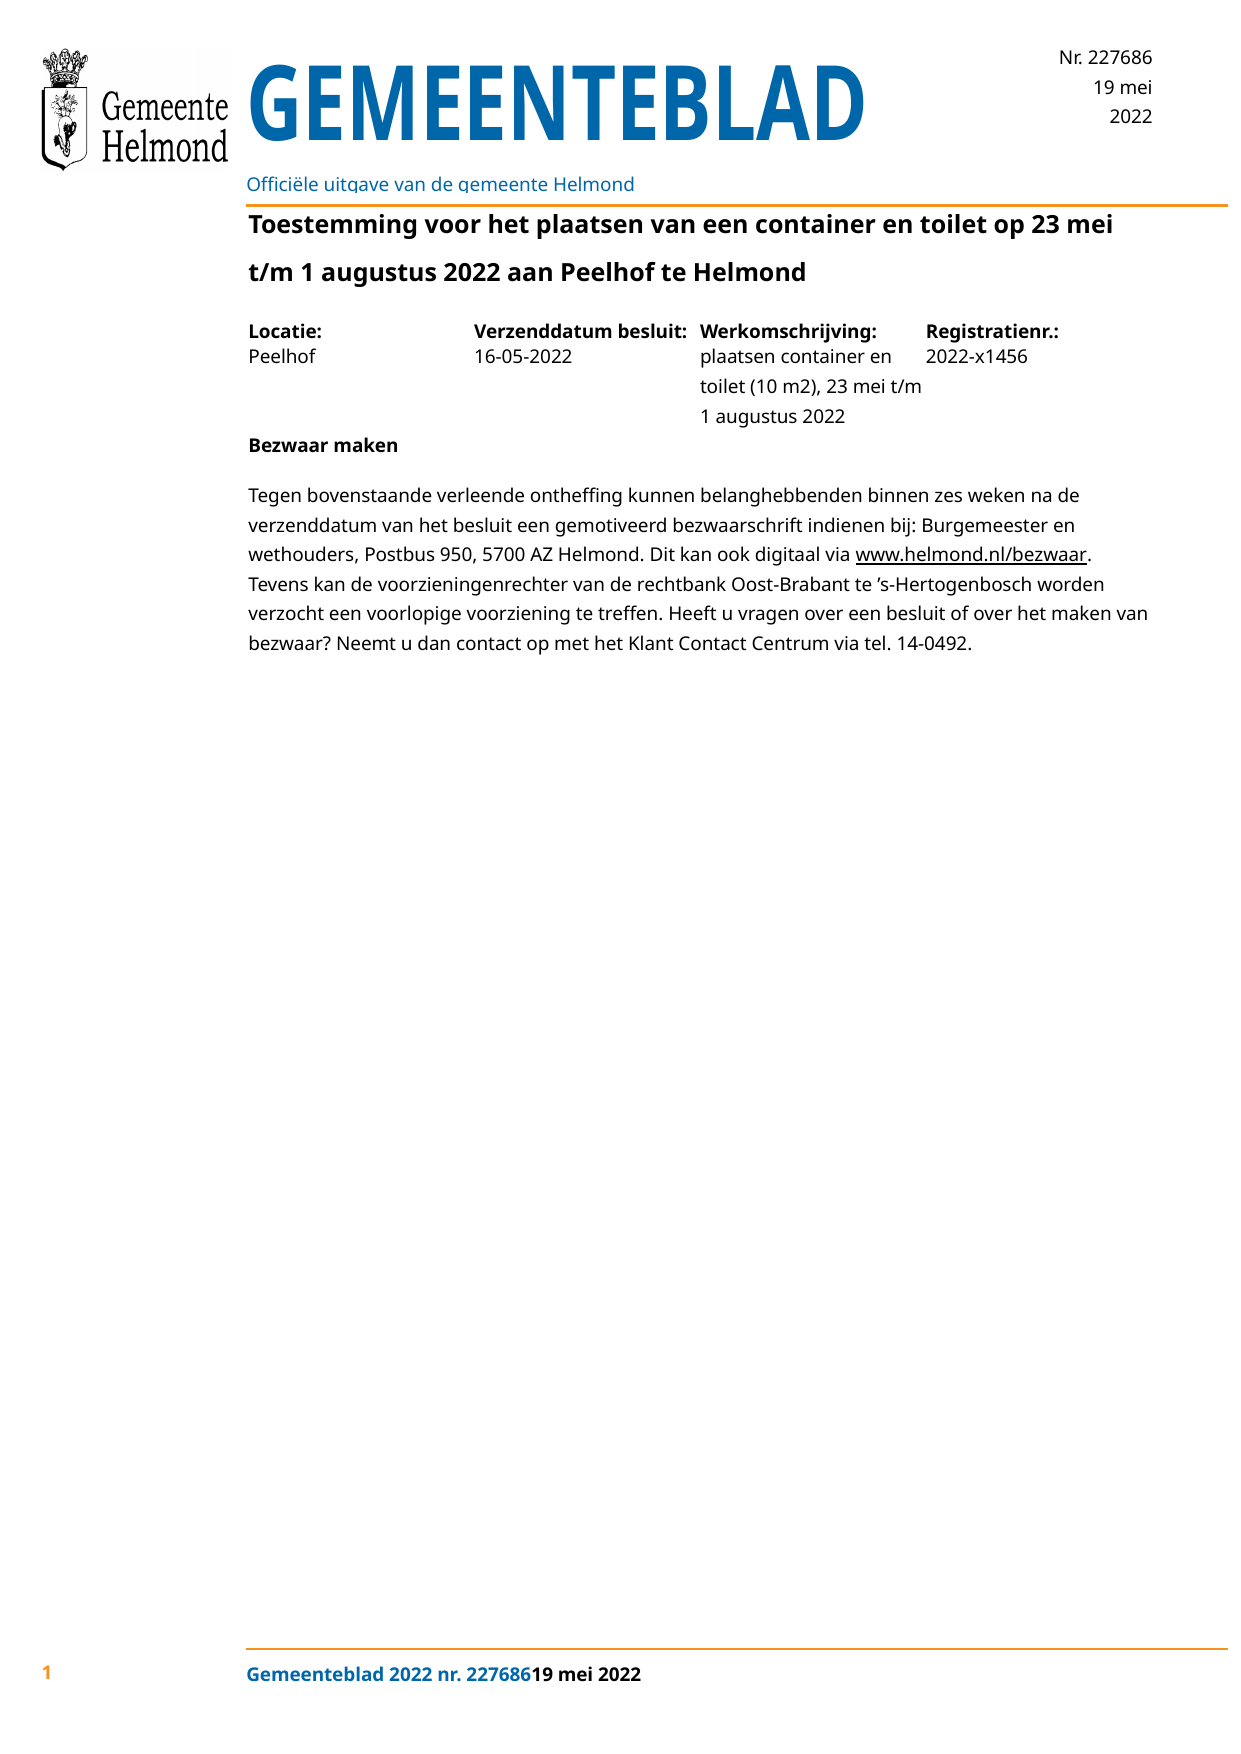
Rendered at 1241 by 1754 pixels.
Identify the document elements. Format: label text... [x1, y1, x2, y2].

table_cell plaatsen container en toilet (10 m2), 23 mei t/m 1 augustus 2022 [700, 344, 926, 429]
table_cell 16-05-2022 [474, 344, 700, 429]
table_header Registratienr.: [926, 318, 1152, 344]
table_header Locatie: [248, 318, 474, 344]
text Bezwaar maken [248, 432, 1152, 458]
table_header Werkomschrijving: [700, 318, 926, 344]
text Tegen bovenstaande verleende ontheffing kunnen belanghebbenden binnen zes weken na de verzenddatum van het besluit een gemotiveerd bezwaarschrift indienen bij: Burgemeester en wethouders, Postbus 950, 5700 AZ Helmond. Dit kan ook digitaal via www.helmond.nl/bezwaar. Tevens kan de voorzieningenrechter van de rechtbank Oost-Brabant te ’s-Hertogenbosch worden verzocht een voorlopige voorziening te treffen. Heeft u vragen over een besluit of over het maken van bezwaar? Neemt u dan contact op met het Klant Contact Centrum via tel. 14-0492. [248, 482, 1152, 656]
table_cell 2022-x1456 [926, 344, 1152, 429]
text Toestemming voor het plaatsen van een container en toilet op 23 mei t/m 1 augustus 2022 aan Peelhof te Helmond [248, 207, 1152, 288]
table_cell Peelhof [248, 344, 474, 429]
table_header Verzenddatum besluit: [474, 318, 700, 344]
picture [41, 47, 231, 172]
